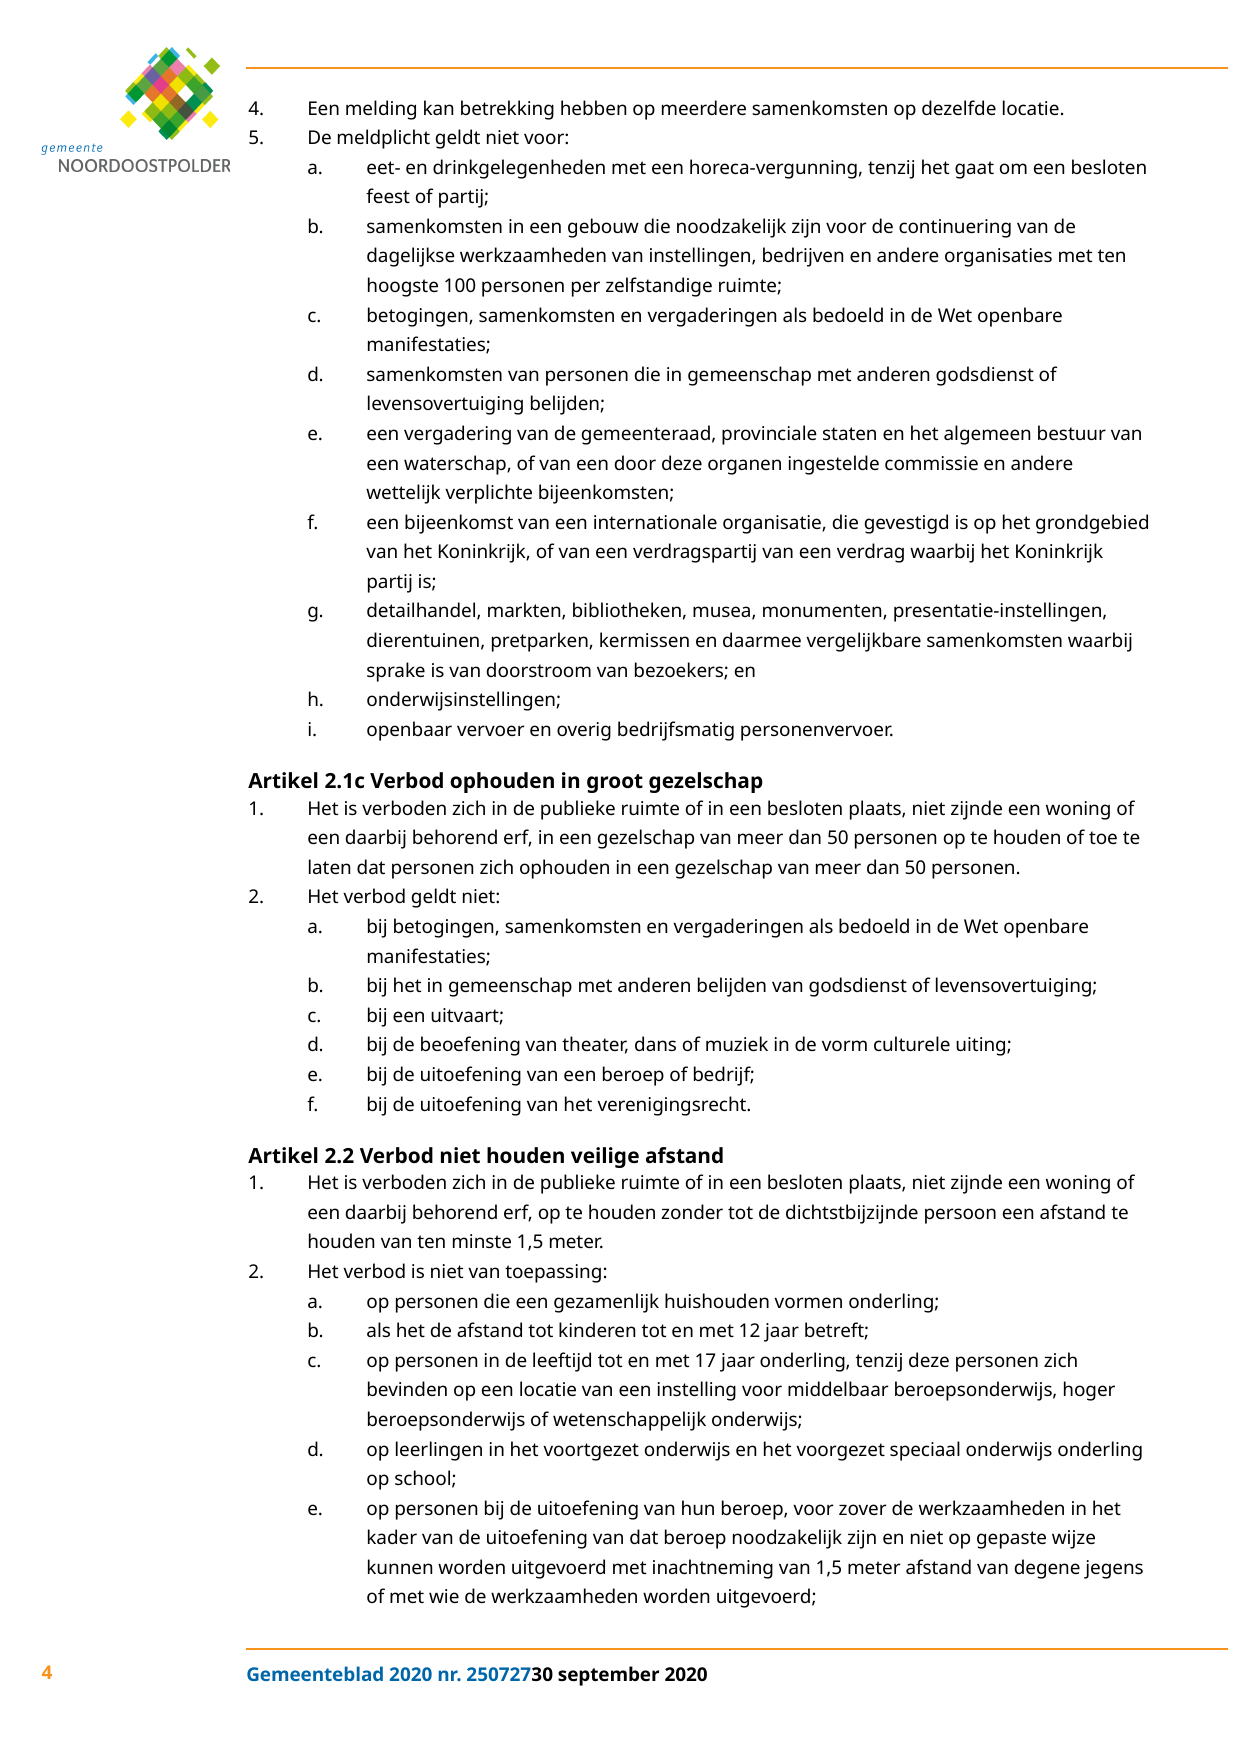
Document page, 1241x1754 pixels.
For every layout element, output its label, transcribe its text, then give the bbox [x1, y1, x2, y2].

list bij de uitoefening van een beroep of bedrijf; [307, 1061, 1152, 1087]
list samenkomsten van personen die in gemeenschap met anderen godsdienst of levensovertuiging belijden; [307, 361, 1152, 416]
list op personen bij de uitoefening van hun beroep, voor zover de werkzaamheden in het kader van de uitoefening van dat beroep noodzakelijk zijn en niet op gepaste wijze kunnen worden uitgevoerd met inachtneming van 1,5 meter afstand van degene jegens of met wie de werkzaamheden worden uitgevoerd; [307, 1495, 1152, 1609]
list bij een uitvaart; [307, 1002, 1152, 1028]
text Artikel 2.2 Verbod niet houden veilige afstand [248, 1141, 1152, 1169]
list eet- en drinkgelegenheden met een horeca-vergunning, tenzij het gaat om een besloten feest of partij; [307, 154, 1152, 209]
list een bijeenkomst van een internationale organisatie, die gevestigd is op het grondgebied van het Koninkrijk, of van een verdragspartij van een verdrag waarbij het Koninkrijk partij is; [307, 509, 1152, 594]
list De meldplicht geldt niet voor: [248, 124, 1152, 150]
list op personen in de leeftijd tot en met 17 jaar onderling, tenzij deze personen zich bevinden op een locatie van een instelling voor middelbaar beroepsonderwijs, hoger beroepsonderwijs of wetenschappelijk onderwijs; [307, 1347, 1152, 1432]
list Een melding kan betrekking hebben op meerdere samenkomsten op dezelfde locatie. [248, 95, 1152, 121]
list Het is verboden zich in de publieke ruimte of in een besloten plaats, niet zijnde een woning of een daarbij behorend erf, in een gezelschap van meer dan 50 personen op te houden of toe te laten dat personen zich ophouden in een gezelschap van meer dan 50 personen. [248, 795, 1152, 880]
list bij het in gemeenschap met anderen belijden van godsdienst of levensovertuiging; [307, 972, 1152, 998]
list detailhandel, markten, bibliotheken, musea, monumenten, presentatie-instellingen, dierentuinen, pretparken, kermissen en daarmee vergelijkbare samenkomsten waarbij sprake is van doorstroom van bezoekers; en [307, 598, 1152, 683]
picture [41, 47, 231, 172]
text Artikel 2.1c Verbod ophouden in groot gezelschap [248, 766, 1152, 795]
list Het is verboden zich in de publieke ruimte of in een besloten plaats, niet zijnde een woning of een daarbij behorend erf, op te houden zonder tot de dichtstbijzijnde persoon een afstand te houden van ten minste 1,5 meter. [248, 1169, 1152, 1254]
list op personen die een gezamenlijk huishouden vormen onderling; [307, 1288, 1152, 1314]
list als het de afstand tot kinderen tot en met 12 jaar betreft; [307, 1317, 1152, 1343]
list samenkomsten in een gebouw die noodzakelijk zijn voor de continuering van de dagelijkse werkzaamheden van instellingen, bedrijven en andere organisaties met ten hoogste 100 personen per zelfstandige ruimte; [307, 213, 1152, 298]
list Het verbod is niet van toepassing: [248, 1258, 1152, 1284]
list bij de uitoefening van het verenigingsrecht. [307, 1091, 1152, 1116]
list openbaar vervoer en overig bedrijfsmatig personenvervoer. [307, 716, 1152, 742]
list Het verbod geldt niet: [248, 884, 1152, 909]
list bij de beoefening van theater, dans of muziek in de vorm culturele uiting; [307, 1032, 1152, 1057]
list onderwijsinstellingen; [307, 686, 1152, 712]
list een vergadering van de gemeenteraad, provinciale staten en het algemeen bestuur van een waterschap, of van een door deze organen ingestelde commissie en andere wettelijk verplichte bijeenkomsten; [307, 420, 1152, 505]
list bij betogingen, samenkomsten en vergaderingen als bedoeld in de Wet openbare manifestaties; [307, 913, 1152, 968]
list op leerlingen in het voortgezet onderwijs en het voorgezet speciaal onderwijs onderling op school; [307, 1436, 1152, 1491]
list betogingen, samenkomsten en vergaderingen als bedoeld in de Wet openbare manifestaties; [307, 302, 1152, 357]
